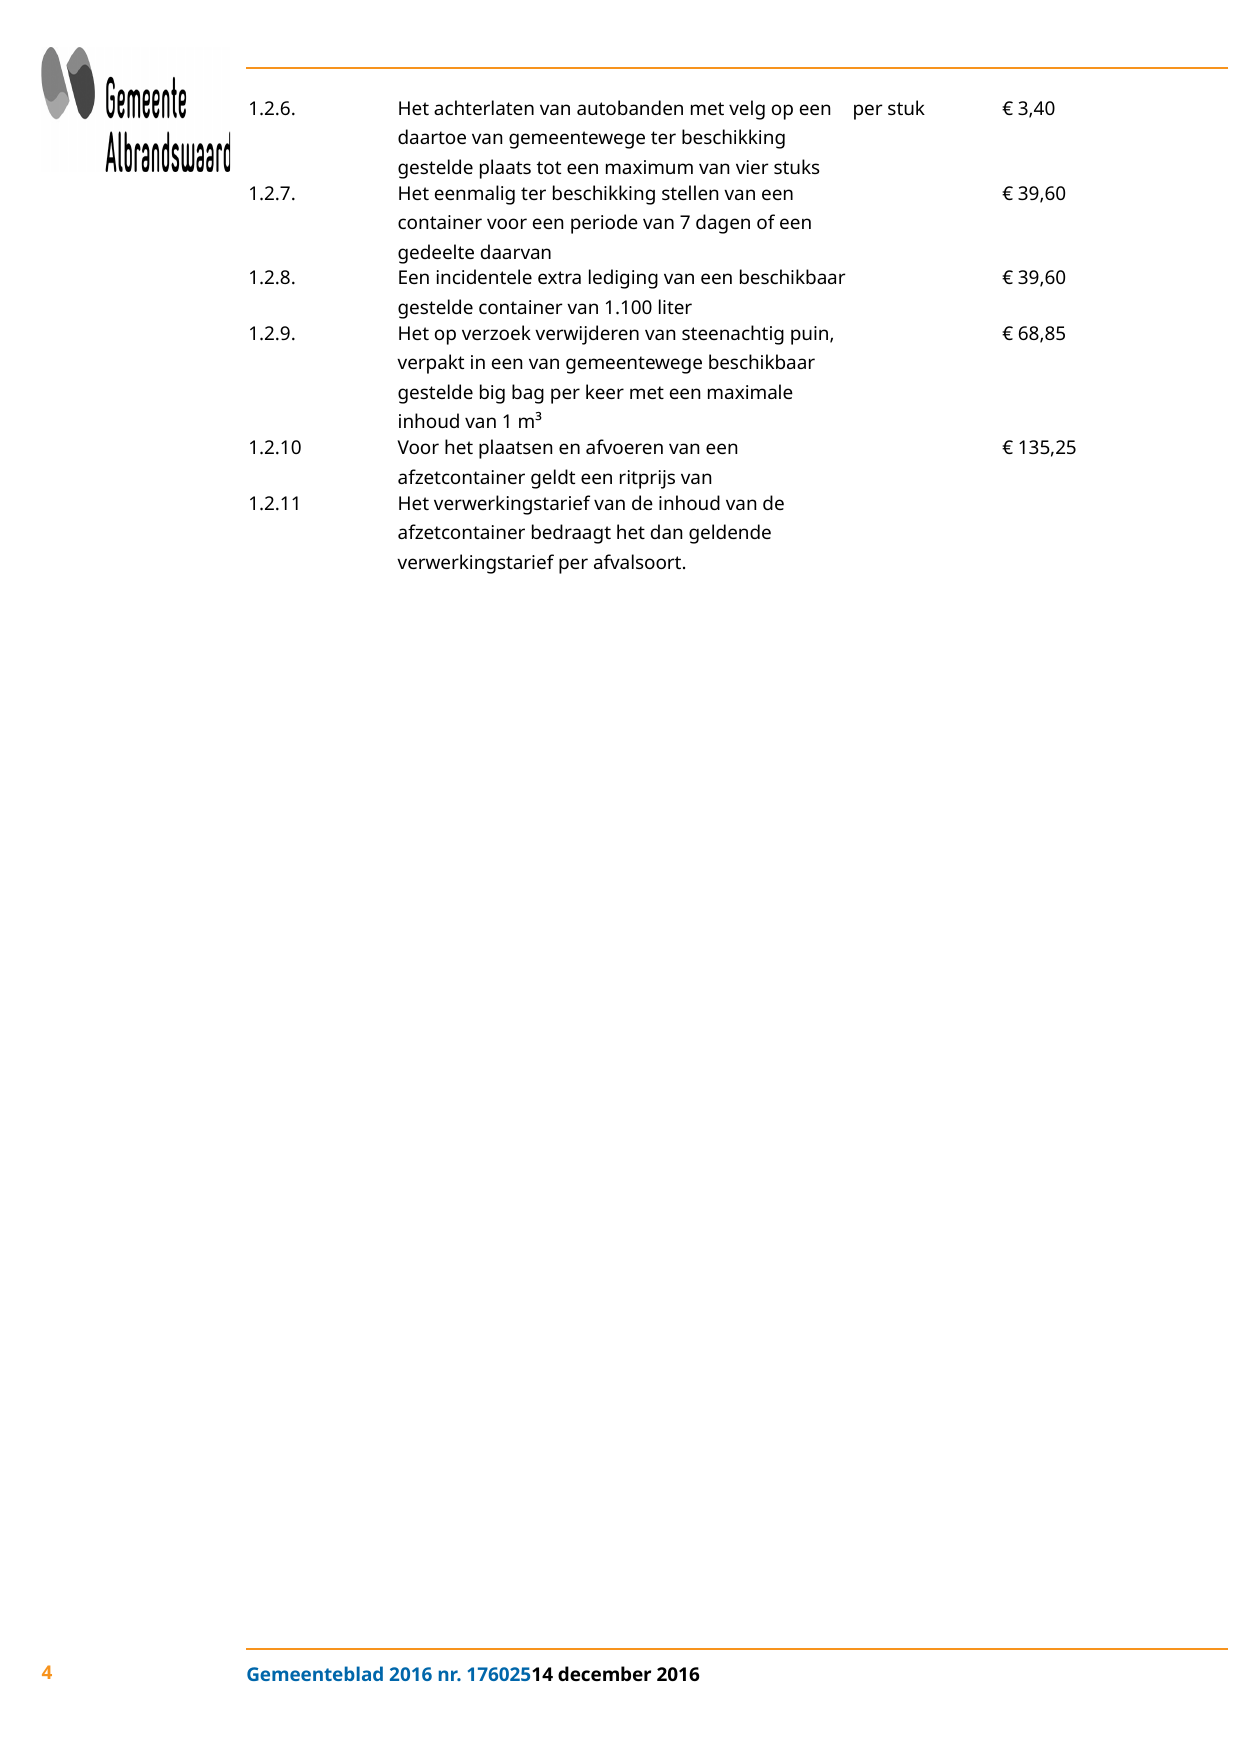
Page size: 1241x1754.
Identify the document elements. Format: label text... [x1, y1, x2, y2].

table_cell € 68,85 [1002, 320, 1152, 434]
table_cell € 135,25 [1002, 434, 1152, 490]
table_cell Voor het plaatsen en afvoeren van een afzetcontainer geldt een ritprijs van [398, 434, 852, 490]
table_cell [853, 180, 1002, 264]
table_cell 1.2.10 [248, 434, 397, 490]
table_cell 1.2.7. [248, 180, 397, 264]
table_cell Het verwerkingstarief van de inhoud van de afzetcontainer bedraagt het dan geldende verwerkingstarief per afvalsoort. [398, 490, 852, 574]
picture [41, 47, 231, 172]
table_cell Het eenmalig ter beschikking stellen van een container voor een periode van 7 dagen of een gedeelte daarvan [398, 180, 852, 264]
table_cell [1002, 490, 1152, 574]
table_cell € 3,40 [1002, 95, 1152, 180]
table_cell [853, 434, 1002, 490]
table_cell per stuk [853, 95, 1002, 180]
table_cell [853, 320, 1002, 434]
table_cell 1.2.11 [248, 490, 397, 574]
table_cell 1.2.9. [248, 320, 397, 434]
table_cell [853, 265, 1002, 320]
table_cell Een incidentele extra lediging van een beschikbaar gestelde container van 1.100 liter [398, 265, 852, 320]
table_cell 1.2.8. [248, 265, 397, 320]
table_cell Het achterlaten van autobanden met velg op een daartoe van gemeentewege ter beschikking gestelde plaats tot een maximum van vier stuks [398, 95, 852, 180]
table_cell Het op verzoek verwijderen van steenachtig puin, verpakt in een van gemeentewege beschikbaar gestelde big bag per keer met een maximale inhoud van 1 m³ [398, 320, 852, 434]
table_cell € 39,60 [1002, 180, 1152, 264]
table_cell [853, 490, 1002, 574]
table_cell € 39,60 [1002, 265, 1152, 320]
table_cell 1.2.6. [248, 95, 397, 180]
